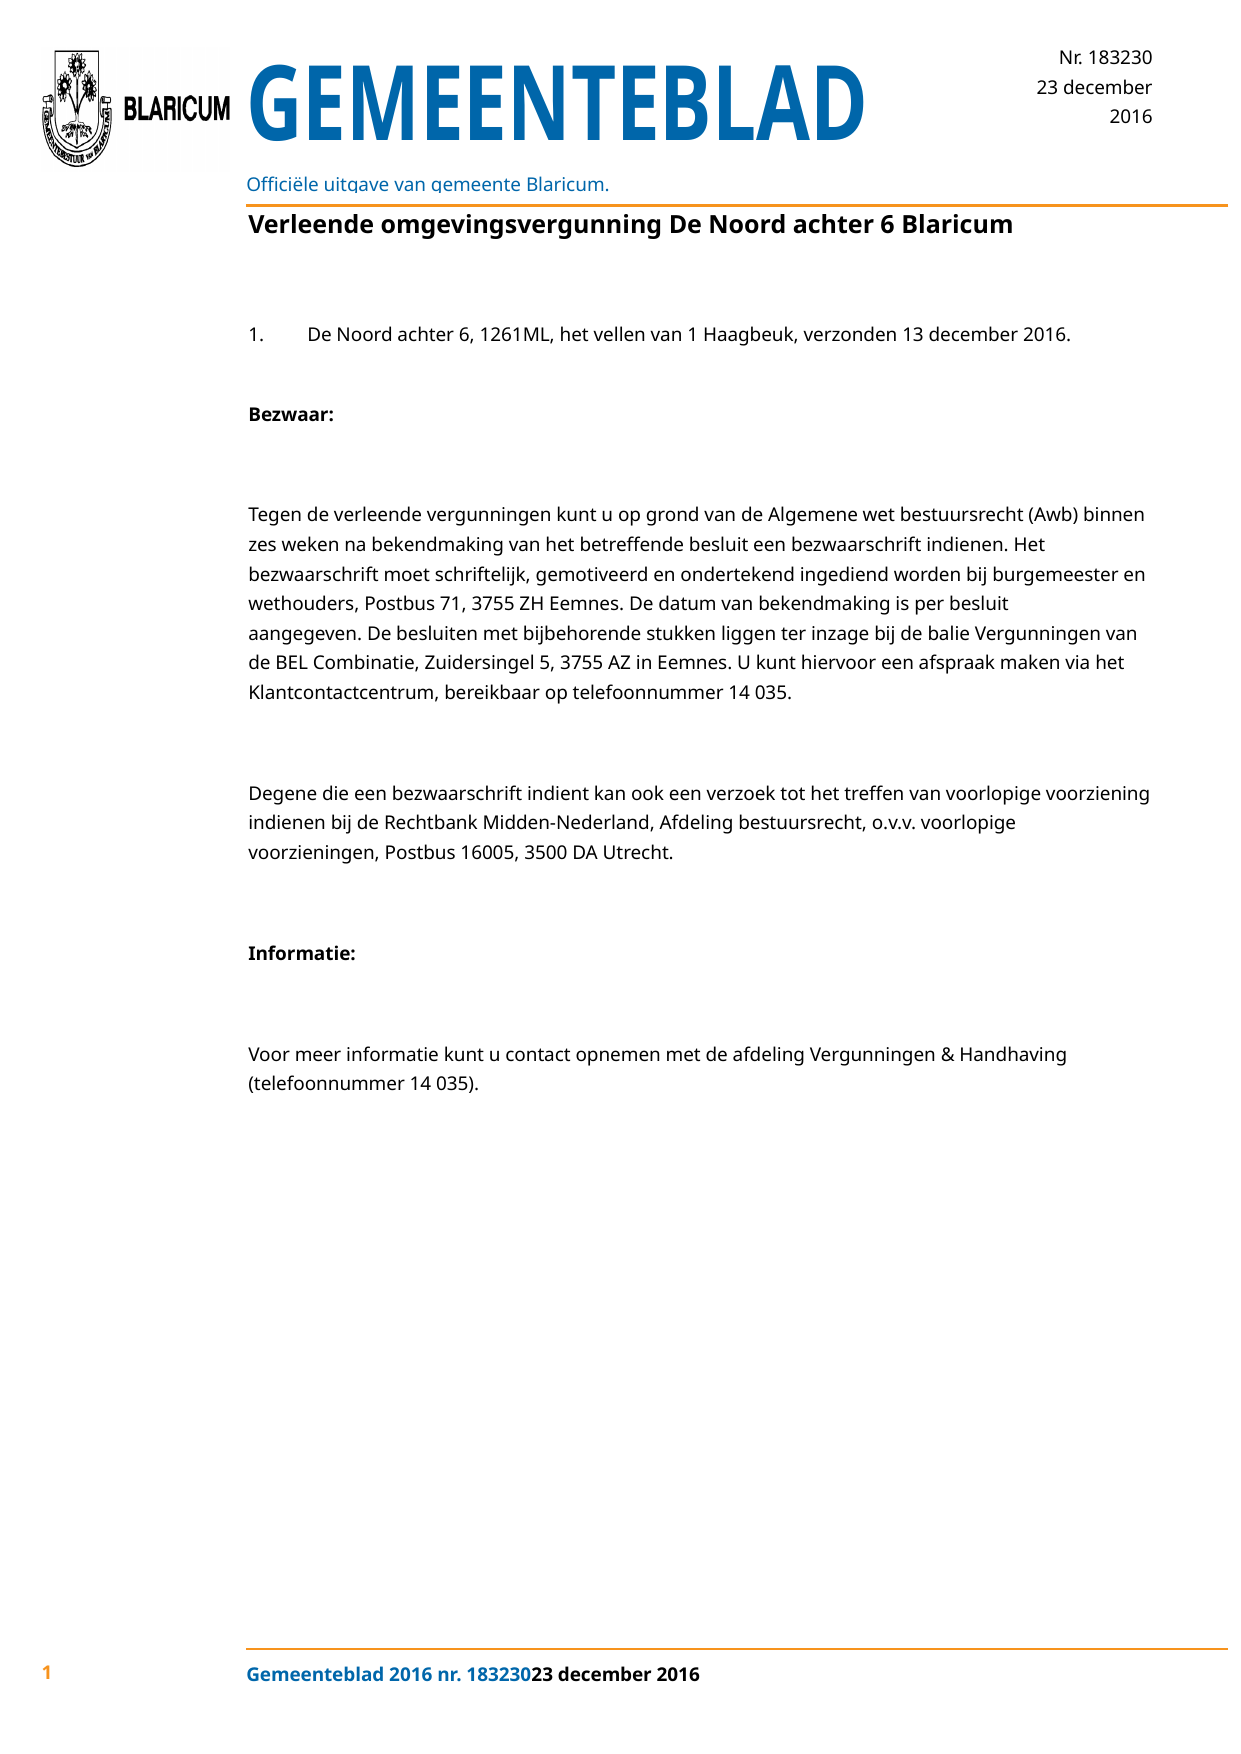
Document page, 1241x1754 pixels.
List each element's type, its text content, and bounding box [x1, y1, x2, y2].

text Bezwaar: [248, 401, 1152, 426]
text Verleende omgevingsvergunning De Noord achter 6 Blaricum [248, 207, 1152, 241]
text Degene die een bezwaarschrift indient kan ook een verzoek tot het treffen van voorlopige voorziening indienen bij de Rechtbank Midden-Nederland, Afdeling bestuursrecht, o.v.v. voorlopige voorzieningen, Postbus 16005, 3500 DA Utrecht. [248, 780, 1152, 865]
picture [41, 47, 231, 172]
list De Noord achter 6, 1261ML, het vellen van 1 Haagbeuk, verzonden 13 december 2016. [248, 321, 1152, 346]
text Voor meer informatie kunt u contact opnemen met de afdeling Vergunningen & Handhaving (telefoonnummer 14 035). [248, 1041, 1152, 1096]
text Tegen de verleende vergunningen kunt u op grond van de Algemene wet bestuursrecht (Awb) binnen zes weken na bekendmaking van het betreffende besluit een bezwaarschrift indienen. Het bezwaarschrift moet schriftelijk, gemotiveerd en ondertekend ingediend worden bij burgemeester en wethouders, Postbus 71, 3755 ZH Eemnes. De datum van bekendmaking is per besluit aangegeven. De besluiten met bijbehorende stukken liggen ter inzage bij de balie Vergunningen van de BEL Combinatie, Zuidersingel 5, 3755 AZ in Eemnes. U kunt hiervoor een afspraak maken via het Klantcontactcentrum, bereikbaar op telefoonnummer 14 035. [248, 502, 1152, 705]
text Informatie: [248, 940, 1152, 966]
